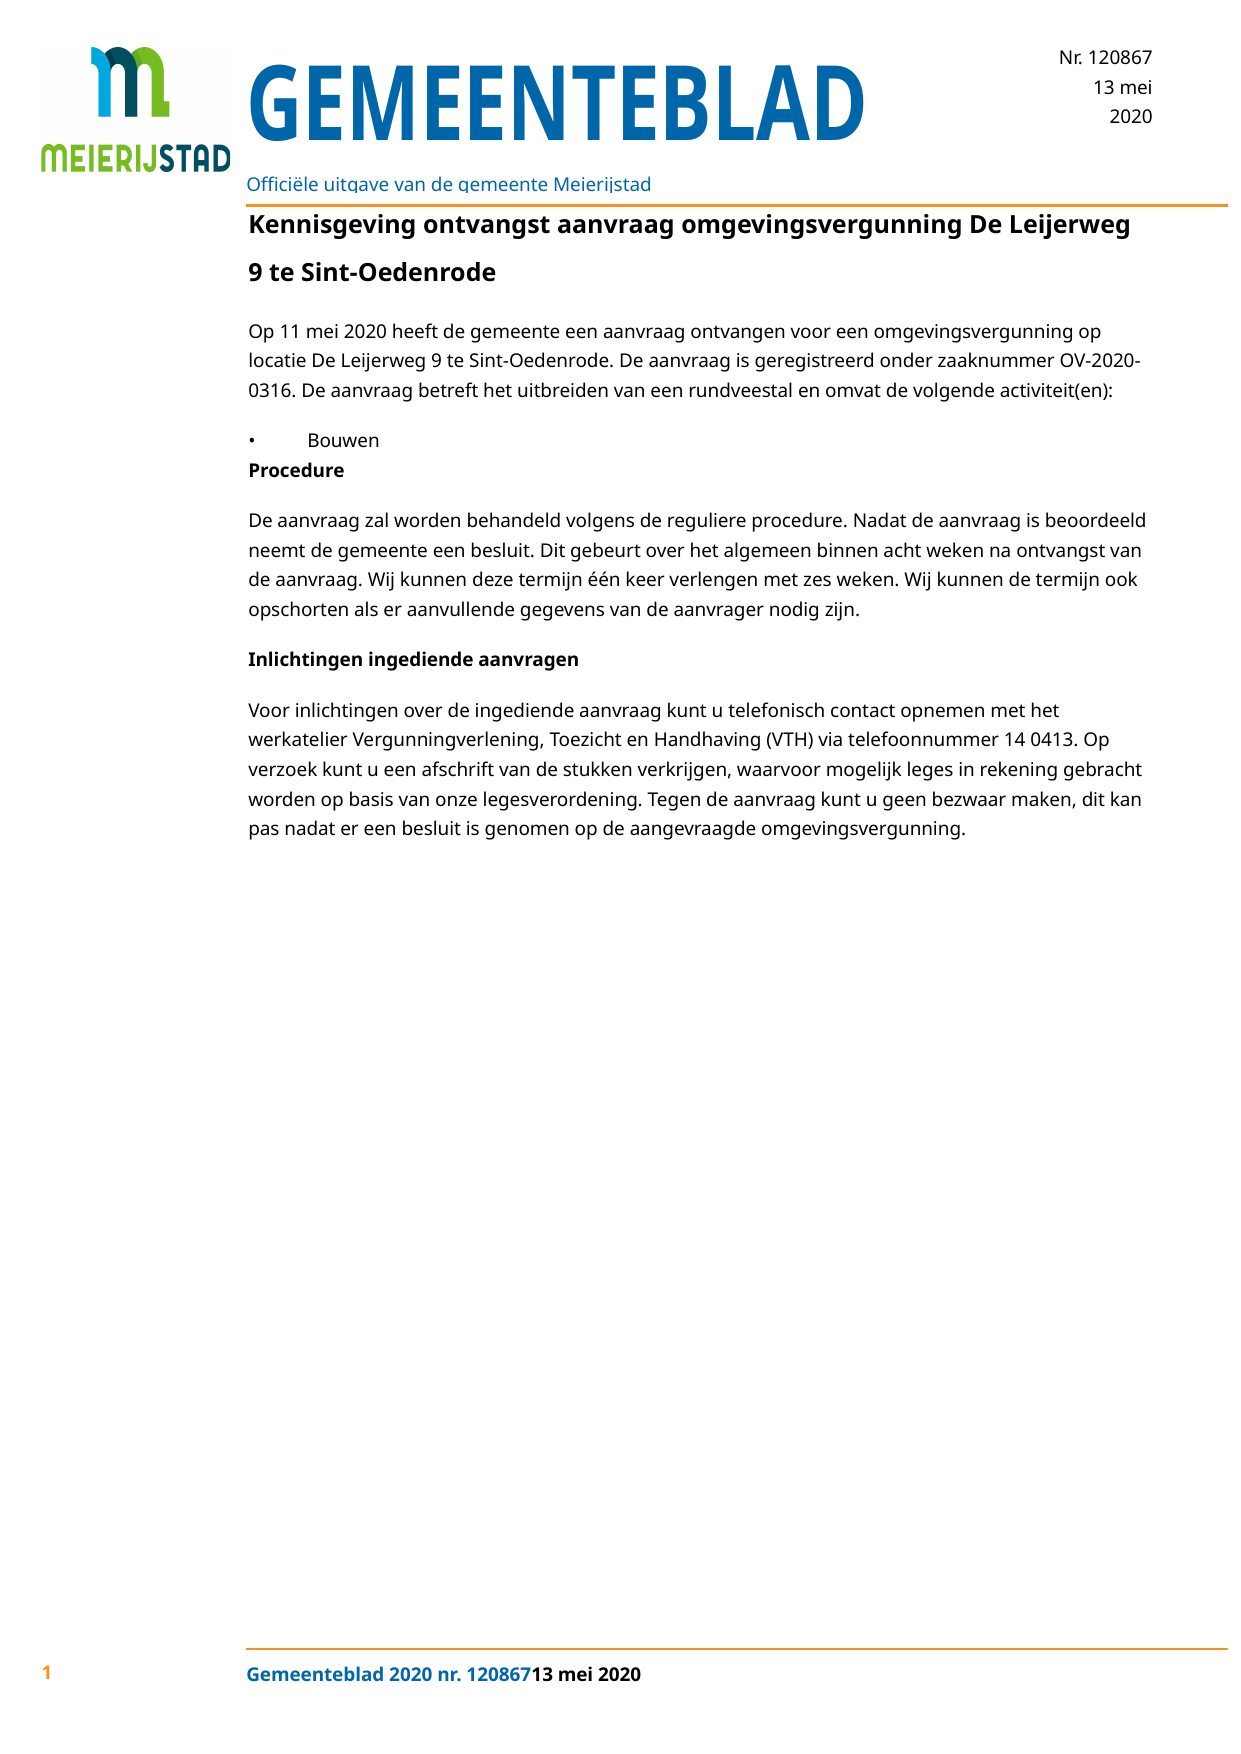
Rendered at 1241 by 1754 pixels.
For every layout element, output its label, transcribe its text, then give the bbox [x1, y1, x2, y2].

text De aanvraag zal worden behandeld volgens de reguliere procedure. Nadat de aanvraag is beoordeeld neemt de gemeente een besluit. Dit gebeurt over het algemeen binnen acht weken na ontvangst van de aanvraag. Wij kunnen deze termijn één keer verlengen met zes weken. Wij kunnen de termijn ook opschorten als er aanvullende gegevens van de aanvrager nodig zijn. [248, 507, 1152, 622]
text Kennisgeving ontvangst aanvraag omgevingsvergunning De Leijerweg 9 te Sint-Oedenrode [248, 207, 1152, 288]
text Procedure [248, 457, 1152, 483]
text Voor inlichtingen over de ingediende aanvraag kunt u telefonisch contact opnemen met het werkatelier Vergunningverlening, Toezicht en Handhaving (VTH) via telefoonnummer 14 0413. Op verzoek kunt u een afschrift van de stukken verkrijgen, waarvoor mogelijk leges in rekening gebracht worden op basis van onze legesverordening. Tegen de aanvraag kunt u geen bezwaar maken, dit kan pas nadat er een besluit is genomen op de aangevraagde omgevingsvergunning. [248, 697, 1152, 841]
text Inlichtingen ingediende aanvragen [248, 647, 1152, 672]
list Bouwen [248, 427, 1152, 453]
text Op 11 mei 2020 heeft de gemeente een aanvraag ontvangen voor een omgevingsvergunning op locatie De Leijerweg 9 te Sint-Oedenrode. De aanvraag is geregistreerd onder zaaknummer OV-2020-0316. De aanvraag betreft het uitbreiden van een rundveestal en omvat de volgende activiteit(en): [248, 318, 1152, 403]
picture [41, 47, 231, 172]
